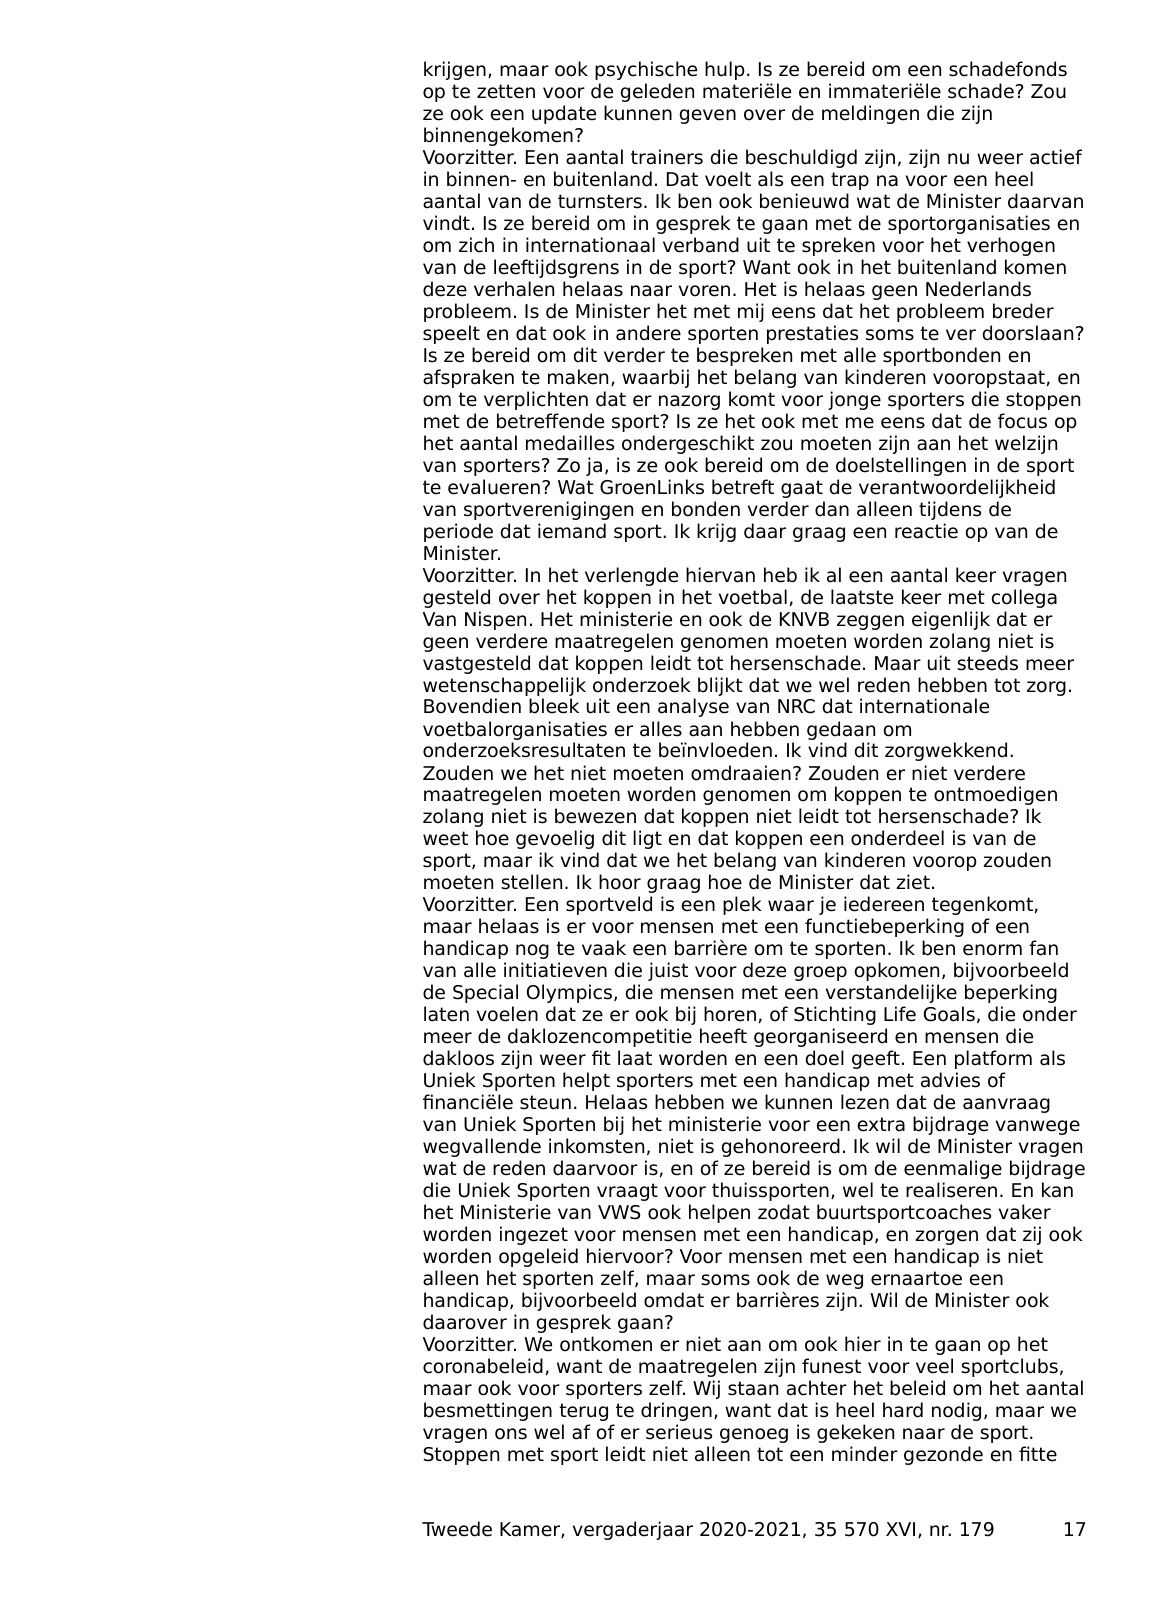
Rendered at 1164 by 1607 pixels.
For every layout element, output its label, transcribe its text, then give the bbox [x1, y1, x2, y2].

text Voorzitter. We ontkomen er niet aan om ook hier in te gaan op het coronabeleid, want de maatregelen zijn funest voor veel sportclubs, maar ook voor sporters zelf. Wij staan achter het beleid om het aantal besmettingen terug te dringen, want dat is heel hard nodig, maar we vragen ons wel af of er serieus genoeg is gekeken naar de sport. Stoppen met sport leidt niet alleen tot een minder gezonde en fitte [422, 1334, 1087, 1466]
text Voorzitter. Een aantal trainers die beschuldigd zijn, zijn nu weer actief in binnen- en buitenland. Dat voelt als een trap na voor een heel aantal van de turnsters. Ik ben ook benieuwd wat de Minister daarvan vindt. Is ze bereid om in gesprek te gaan met de sportorganisaties en om zich in internationaal verband uit te spreken voor het verhogen van de leeftijdsgrens in de sport? Want ook in het buitenland komen deze verhalen helaas naar voren. Het is helaas geen Nederlands probleem. Is de Minister het met mij eens dat het probleem breder speelt en dat ook in andere sporten prestaties soms te ver doorslaan? Is ze bereid om dit verder te bespreken met alle sportbonden en afspraken te maken, waarbij het belang van kinderen vooropstaat, en om te verplichten dat er nazorg komt voor jonge sporters die stoppen met de betreffende sport? Is ze het ook met me eens dat de focus op het aantal medailles ondergeschikt zou moeten zijn aan het welzijn van sporters? Zo ja, is ze ook bereid om de doelstellingen in de sport te evalueren? Wat GroenLinks betreft gaat de verantwoordelijkheid van sportverenigingen en bonden verder dan alleen tijdens de periode dat iemand sport. Ik krijg daar graag een reactie op van de Minister. [422, 147, 1087, 564]
text Voorzitter. In het verlengde hiervan heb ik al een aantal keer vragen gesteld over het koppen in het voetbal, de laatste keer met collega Van Nispen. Het ministerie en ook de KNVB zeggen eigenlijk dat er geen verdere maatregelen genomen moeten worden zolang niet is vastgesteld dat koppen leidt tot hersenschade. Maar uit steeds meer wetenschappelijk onderzoek blijkt dat we wel reden hebben tot zorg. Bovendien bleek uit een analyse van NRC dat internationale voetbalorganisaties er alles aan hebben gedaan om onderzoeksresultaten te beïnvloeden. Ik vind dit zorgwekkend. Zouden we het niet moeten omdraaien? Zouden er niet verdere maatregelen moeten worden genomen om koppen te ontmoedigen zolang niet is bewezen dat koppen niet leidt tot hersenschade? Ik weet hoe gevoelig dit ligt en dat koppen een onderdeel is van de sport, maar ik vind dat we het belang van kinderen voorop zouden moeten stellen. Ik hoor graag hoe de Minister dat ziet. [422, 564, 1087, 894]
text krijgen, maar ook psychische hulp. Is ze bereid om een schadefonds op te zetten voor de geleden materiële en immateriële schade? Zou ze ook een update kunnen geven over de meldingen die zijn binnengekomen? [422, 59, 1087, 147]
text Voorzitter. Een sportveld is een plek waar je iedereen tegenkomt, maar helaas is er voor mensen met een functiebeperking of een handicap nog te vaak een barrière om te sporten. Ik ben enorm fan van alle initiatieven die juist voor deze groep opkomen, bijvoorbeeld de Special Olympics, die mensen met een verstandelijke beperking laten voelen dat ze er ook bij horen, of Stichting Life Goals, die onder meer de daklozencompetitie heeft georganiseerd en mensen die dakloos zijn weer fit laat worden en een doel geeft. Een platform als Uniek Sporten helpt sporters met een handicap met advies of financiële steun. Helaas hebben we kunnen lezen dat de aanvraag van Uniek Sporten bij het ministerie voor een extra bijdrage vanwege wegvallende inkomsten, niet is gehonoreerd. Ik wil de Minister vragen wat de reden daarvoor is, en of ze bereid is om de eenmalige bijdrage die Uniek Sporten vraagt voor thuissporten, wel te realiseren. En kan het Ministerie van VWS ook helpen zodat buurtsportcoaches vaker worden ingezet voor mensen met een handicap, en zorgen dat zij ook worden opgeleid hiervoor? Voor mensen met een handicap is niet alleen het sporten zelf, maar soms ook de weg ernaartoe een handicap, bijvoorbeeld omdat er barrières zijn. Wil de Minister ook daarover in gesprek gaan? [422, 894, 1087, 1334]
